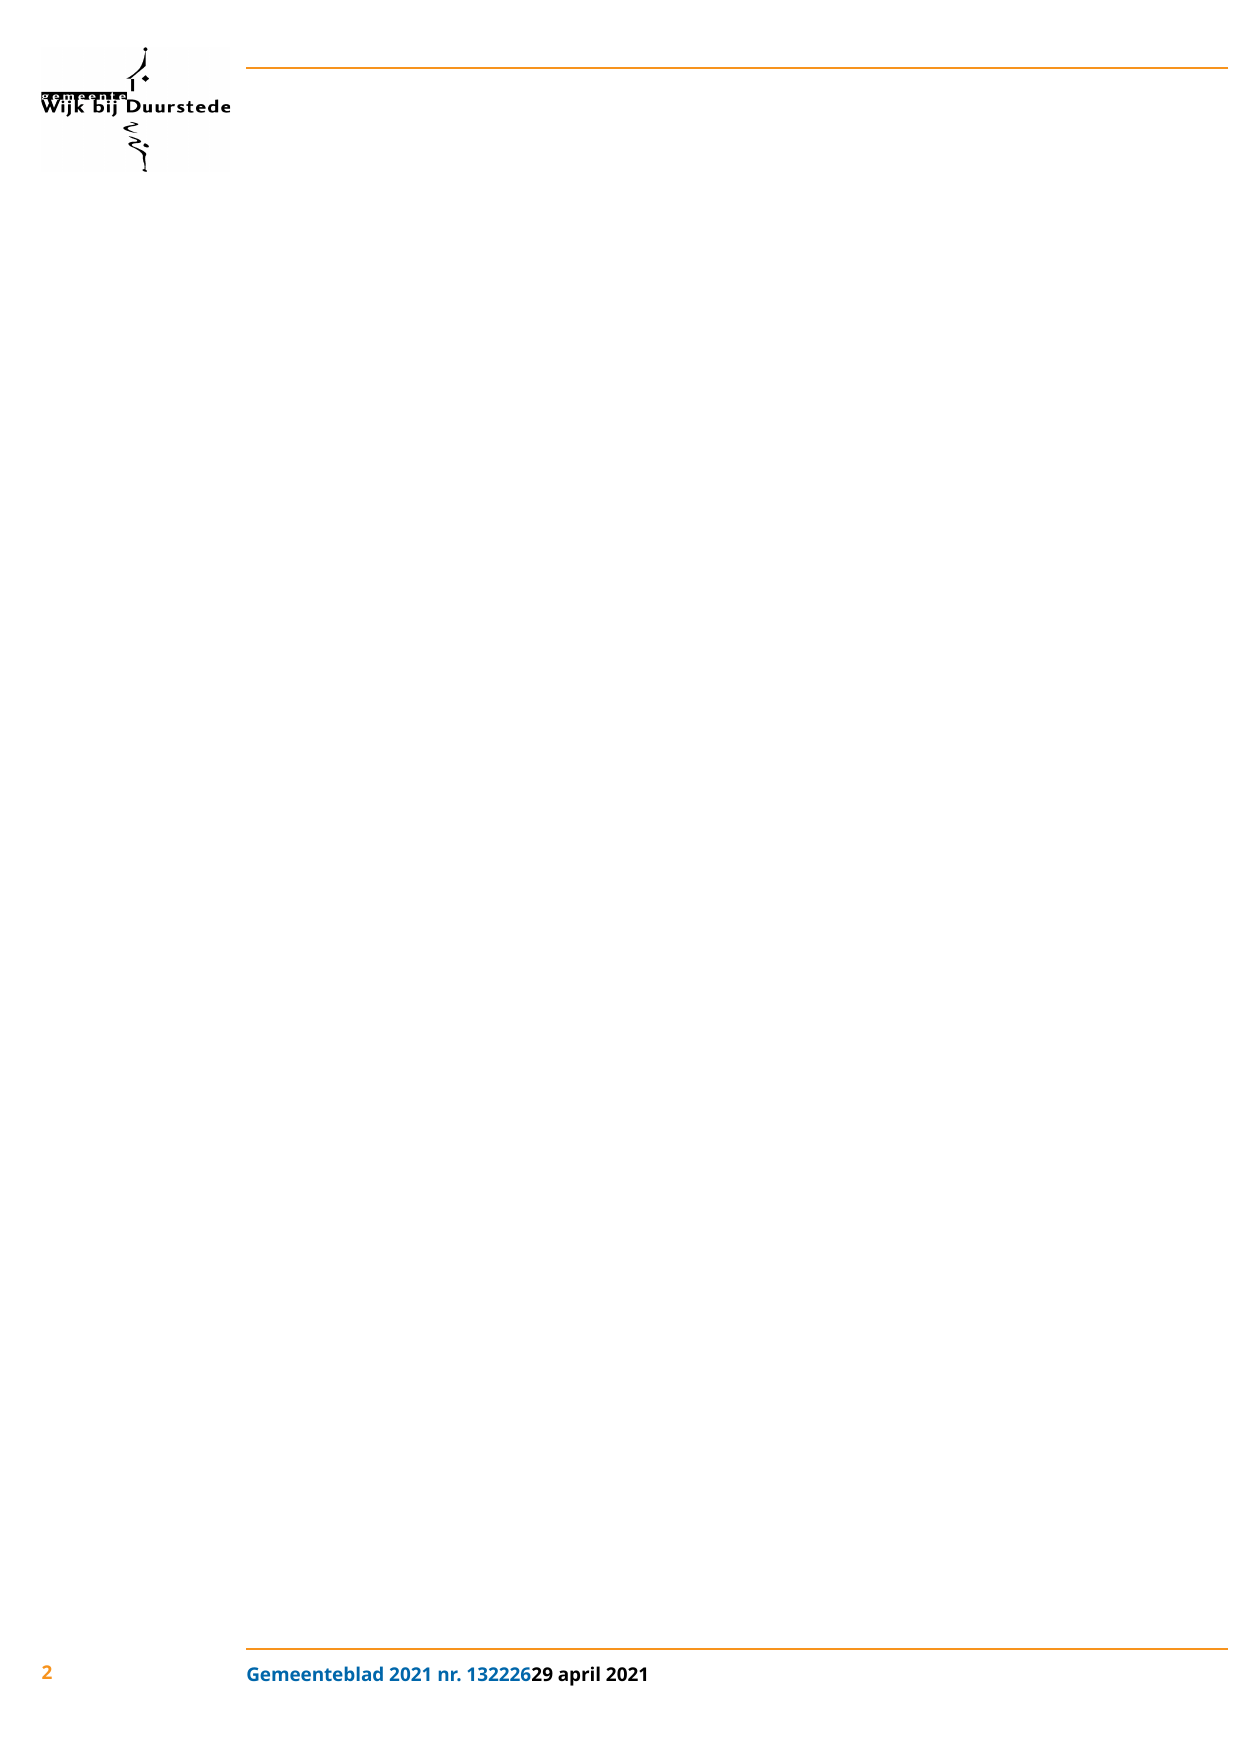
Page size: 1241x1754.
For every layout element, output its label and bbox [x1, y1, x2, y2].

picture [41, 47, 231, 172]
